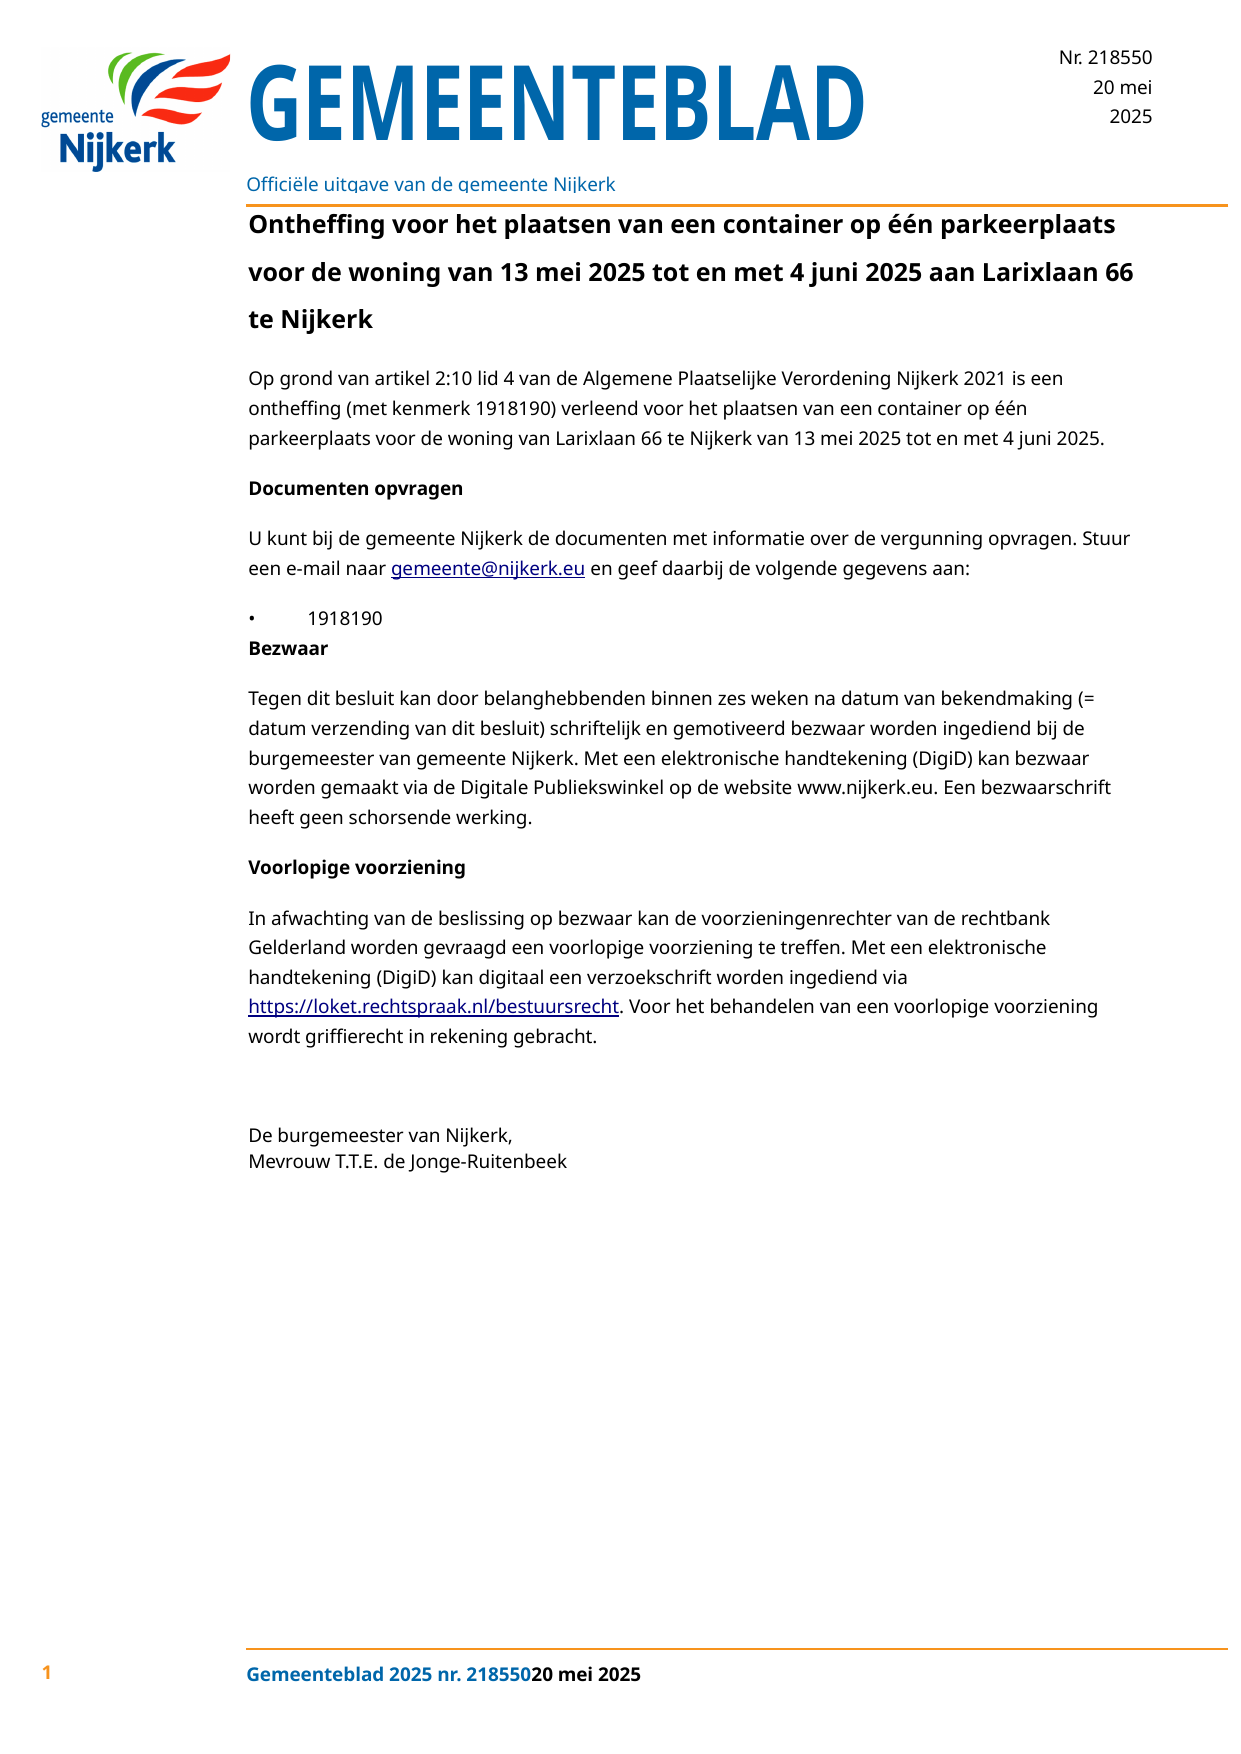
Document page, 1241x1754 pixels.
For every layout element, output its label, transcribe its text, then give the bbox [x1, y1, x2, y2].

text Op grond van artikel 2:10 lid 4 van de Algemene Plaatselijke Verordening Nijkerk 2021 is een ontheffing (met kenmerk 1918190) verleend voor het plaatsen van een container op één parkeerplaats voor de woning van Larixlaan 66 te Nijkerk van 13 mei 2025 tot en met 4 juni 2025. [248, 366, 1152, 450]
text Bezwaar [248, 635, 1152, 661]
text In afwachting van de beslissing op bezwaar kan de voorzieningenrechter van de rechtbank Gelderland worden gevraagd een voorlopige voorziening te treffen. Met een elektronische handtekening (DigiD) kan digitaal een verzoekschrift worden ingediend via https://loket.rechtspraak.nl/bestuursrecht. Voor het behandelen van een voorlopige voorziening wordt griffierecht in rekening gebracht. [248, 905, 1152, 1049]
text Mevrouw T.T.E. de Jonge-Ruitenbeek [248, 1148, 1152, 1174]
text Documenten opvragen [248, 475, 1152, 501]
text U kunt bij de gemeente Nijkerk de documenten met informatie over de vergunning opvragen. Stuur een e-mail naar gemeente@nijkerk.eu en geef daarbij de volgende gegevens aan: [248, 526, 1152, 581]
text Voorlopige voorziening [248, 854, 1152, 880]
text De burgemeester van Nijkerk, [248, 1122, 1152, 1148]
picture [41, 47, 231, 172]
text Ontheffing voor het plaatsen van een container op één parkeerplaats voor de woning van 13 mei 2025 tot en met 4 juni 2025 aan Larixlaan 66 te Nijkerk [248, 207, 1152, 336]
text Tegen dit besluit kan door belanghebbenden binnen zes weken na datum van bekendmaking (= datum verzending van dit besluit) schriftelijk en gemotiveerd bezwaar worden ingediend bij de burgemeester van gemeente Nijkerk. Met een elektronische handtekening (DigiD) kan bezwaar worden gemaakt via de Digitale Publiekswinkel op de website www.nijkerk.eu. Een bezwaarschrift heeft geen schorsende werking. [248, 686, 1152, 829]
list 1918190 [248, 606, 1152, 631]
